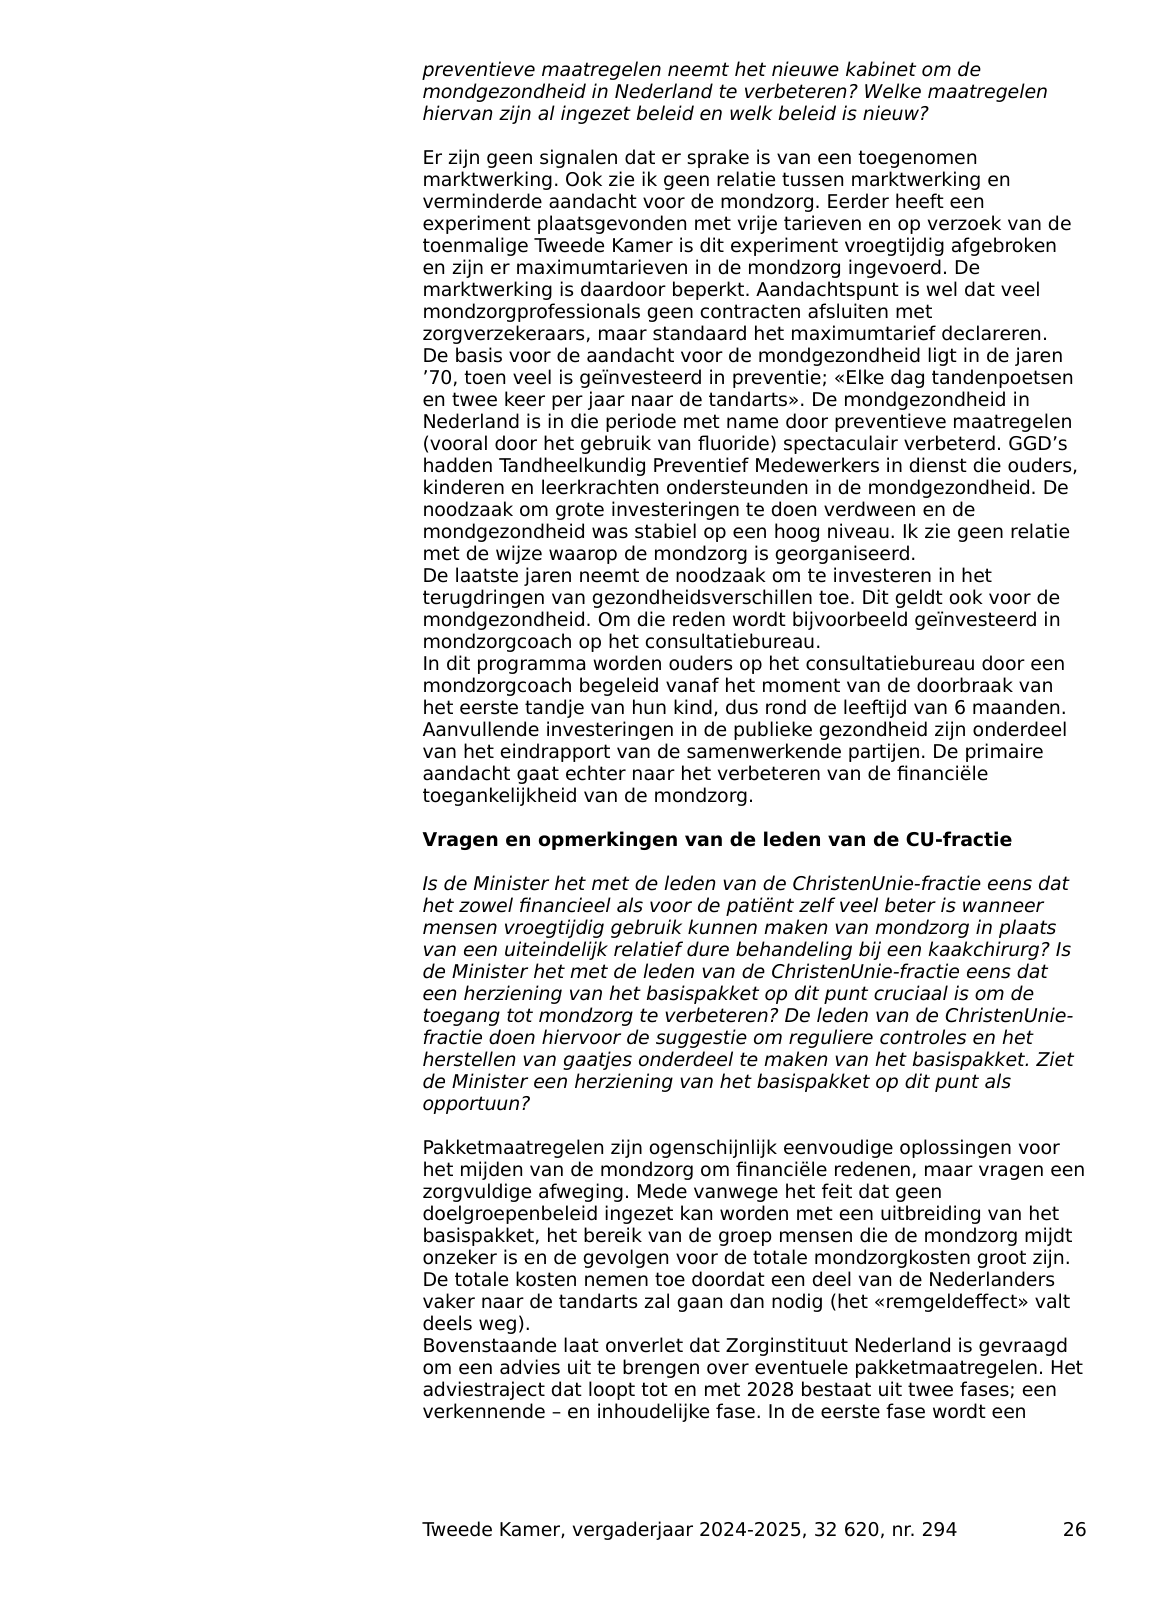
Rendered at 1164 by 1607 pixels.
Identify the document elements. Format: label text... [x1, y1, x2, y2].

text Pakketmaatregelen zijn ogenschijnlijk eenvoudige oplossingen voor het mijden van de mondzorg om financiële redenen, maar vragen een zorgvuldige afweging. Mede vanwege het feit dat geen doelgroepenbeleid ingezet kan worden met een uitbreiding van het basispakket, het bereik van de groep mensen die de mondzorg mijdt onzeker is en de gevolgen voor de totale mondzorgkosten groot zijn. De totale kosten nemen toe doordat een deel van de Nederlanders vaker naar de tandarts zal gaan dan nodig (het «remgeldeffect» valt deels weg). [422, 1137, 1087, 1335]
text De laatste jaren neemt de noodzaak om te investeren in het terugdringen van gezondheidsverschillen toe. Dit geldt ook voor de mondgezondheid. Om die reden wordt bijvoorbeeld geïnvesteerd in mondzorgcoach op het consultatiebureau. [422, 565, 1087, 653]
text Er zijn geen signalen dat er sprake is van een toegenomen marktwerking. Ook zie ik geen relatie tussen marktwerking en verminderde aandacht voor de mondzorg. Eerder heeft een experiment plaatsgevonden met vrije tarieven en op verzoek van de toenmalige Tweede Kamer is dit experiment vroegtijdig afgebroken en zijn er maximumtarieven in de mondzorg ingevoerd. De marktwerking is daardoor beperkt. Aandachtspunt is wel dat veel mondzorgprofessionals geen contracten afsluiten met zorgverzekeraars, maar standaard het maximumtarief declareren. [422, 147, 1087, 345]
text preventieve maatregelen neemt het nieuwe kabinet om de mondgezondheid in Nederland te verbeteren? Welke maatregelen hiervan zijn al ingezet beleid en welk beleid is nieuw? [422, 59, 1087, 125]
text In dit programma worden ouders op het consultatiebureau door een mondzorgcoach begeleid vanaf het moment van de doorbraak van het eerste tandje van hun kind, dus rond de leeftijd van 6 maanden. Aanvullende investeringen in de publieke gezondheid zijn onderdeel van het eindrapport van de samenwerkende partijen. De primaire aandacht gaat echter naar het verbeteren van de financiële toegankelijkheid van de mondzorg. [422, 653, 1087, 807]
subtitle Vragen en opmerkingen van de leden van de CU-fractie [422, 829, 1087, 851]
text De basis voor de aandacht voor de mondgezondheid ligt in de jaren ’70, toen veel is geïnvesteerd in preventie; «Elke dag tandenpoetsen en twee keer per jaar naar de tandarts». De mondgezondheid in Nederland is in die periode met name door preventieve maatregelen (vooral door het gebruik van fluoride) spectaculair verbeterd. GGD’s hadden Tandheelkundig Preventief Medewerkers in dienst die ouders, kinderen en leerkrachten ondersteunden in de mondgezondheid. De noodzaak om grote investeringen te doen verdween en de mondgezondheid was stabiel op een hoog niveau. Ik zie geen relatie met de wijze waarop de mondzorg is georganiseerd. [422, 345, 1087, 565]
text Is de Minister het met de leden van de ChristenUnie-fractie eens dat het zowel financieel als voor de patiënt zelf veel beter is wanneer mensen vroegtijdig gebruik kunnen maken van mondzorg in plaats van een uiteindelijk relatief dure behandeling bij een kaakchirurg? Is de Minister het met de leden van de ChristenUnie-fractie eens dat een herziening van het basispakket op dit punt cruciaal is om de toegang tot mondzorg te verbeteren? De leden van de ChristenUnie-fractie doen hiervoor de suggestie om reguliere controles en het herstellen van gaatjes onderdeel te maken van het basispakket. Ziet de Minister een herziening van het basispakket op dit punt als opportuun? [422, 873, 1087, 1115]
text Bovenstaande laat onverlet dat Zorginstituut Nederland is gevraagd om een advies uit te brengen over eventuele pakketmaatregelen. Het adviestraject dat loopt tot en met 2028 bestaat uit twee fases; een verkennende – en inhoudelijke fase. In de eerste fase wordt een [422, 1335, 1087, 1423]
